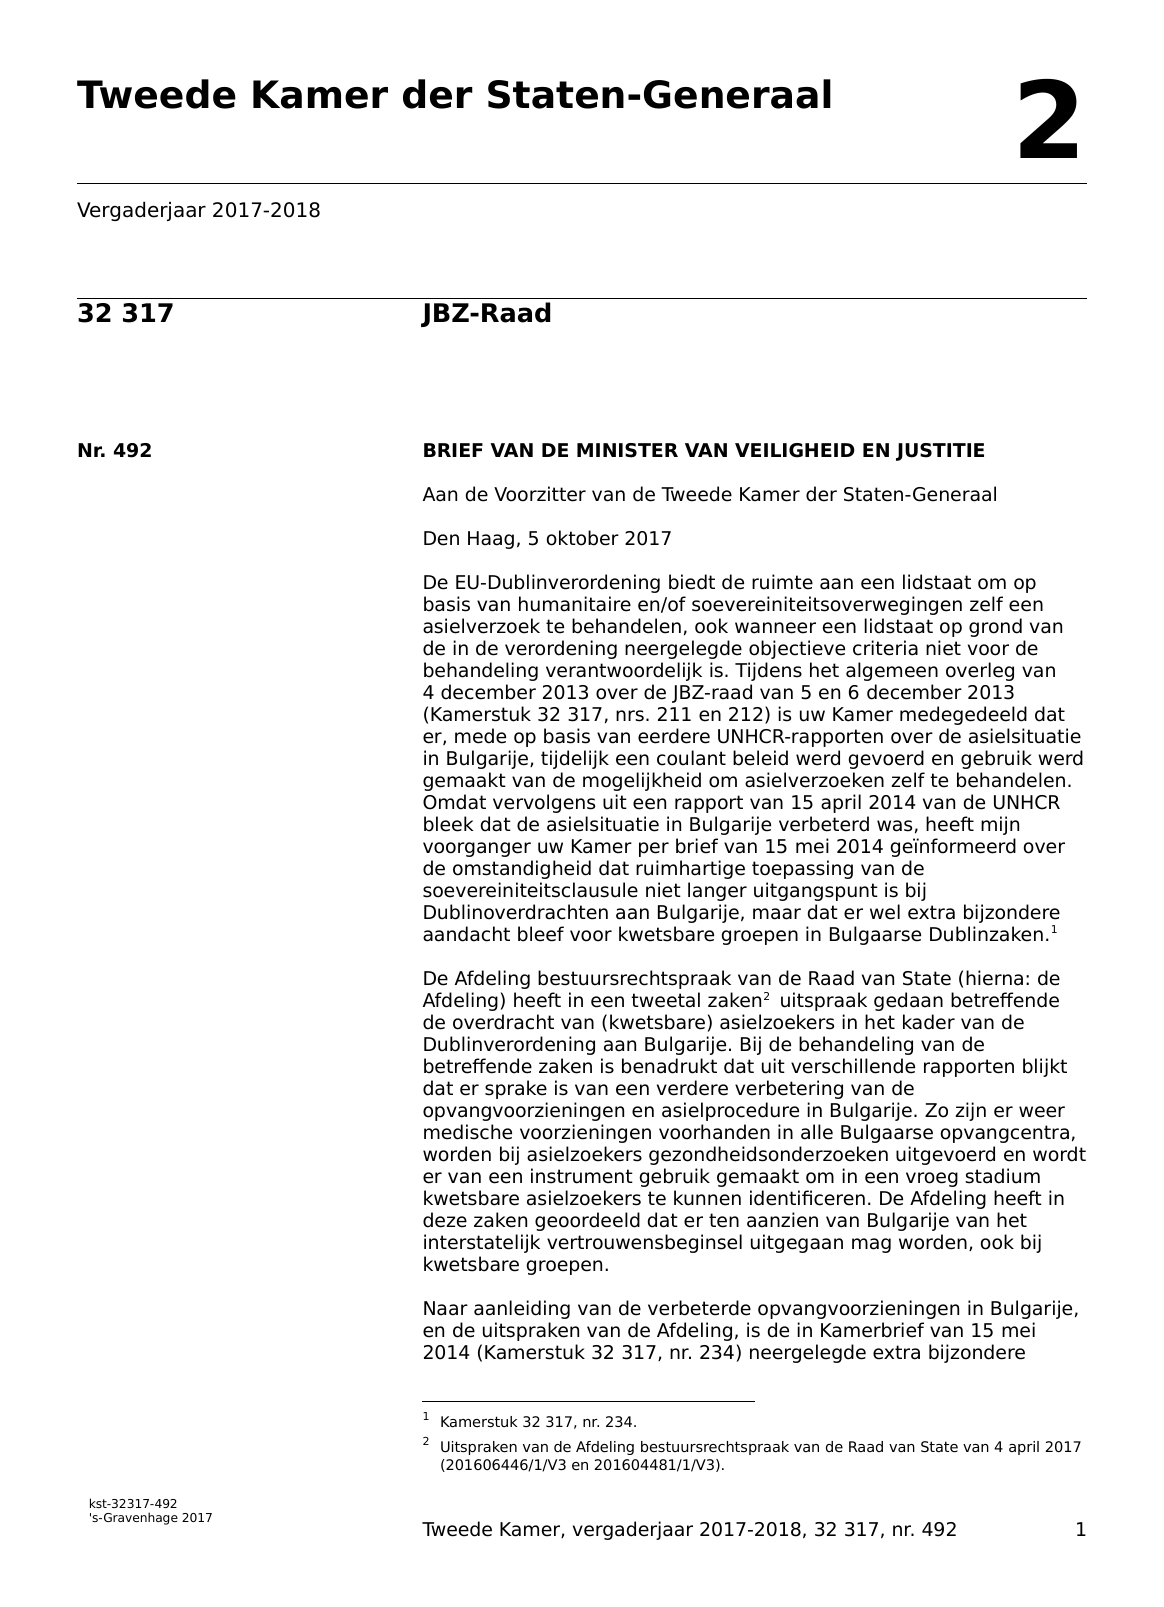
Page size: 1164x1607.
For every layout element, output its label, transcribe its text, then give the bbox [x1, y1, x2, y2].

text Naar aanleiding van de verbeterde opvangvoorzieningen in Bulgarije, en de uitspraken van de Afdeling, is de in Kamerbrief van 15 mei 2014 (Kamerstuk 32 317, nr. 234) neergelegde extra bijzondere [422, 1298, 1087, 1364]
table_header 2 [886, 59, 1087, 183]
text Uitspraken van de Afdeling bestuursrechtspraak van de Raad van State van 4 april 2017 (201606446/1/V3 en 201604481/1/V3). [422, 1435, 1087, 1474]
subtitle 32 317 JBZ-Raad [77, 299, 1087, 329]
text De Afdeling bestuursrechtspraak van de Raad van State (hierna: de Afdeling) heeft in een tweetal zaken uitspraak gedaan betreffende de overdracht van (kwetsbare) asielzoekers in het kader van de Dublinverordening aan Bulgarije. Bij de behandeling van de betreffende zaken is benadrukt dat uit verschillende rapporten blijkt dat er sprake is van een verdere verbetering van de opvangvoorzieningen en asielprocedure in Bulgarije. Zo zijn er weer medische voorzieningen voorhanden in alle Bulgaarse opvangcentra, worden bij asielzoekers gezondheidsonderzoeken uitgevoerd en wordt er van een instrument gebruik gemaakt om in een vroeg stadium kwetsbare asielzoekers te kunnen identificeren. De Afdeling heeft in deze zaken geoordeeld dat er ten aanzien van Bulgarije van het interstatelijk vertrouwensbeginsel uitgegaan mag worden, ook bij kwetsbare groepen. [422, 968, 1087, 1276]
table_header Tweede Kamer der Staten-Generaal [77, 59, 886, 183]
text Aan de Voorzitter van de Tweede Kamer der Staten-Generaal [422, 484, 1087, 506]
text Den Haag, 5 oktober 2017 [422, 528, 1087, 550]
text De EU-Dublinverordening biedt de ruimte aan een lidstaat om op basis van humanitaire en/of soevereiniteitsoverwegingen zelf een asielverzoek te behandelen, ook wanneer een lidstaat op grond van de in de verordening neergelegde objectieve criteria niet voor de behandeling verantwoordelijk is. Tijdens het algemeen overleg van 4 december 2013 over de JBZ-raad van 5 en 6 december 2013 (Kamerstuk 32 317, nrs. 211 en 212) is uw Kamer medegedeeld dat er, mede op basis van eerdere UNHCR-rapporten over de asielsituatie in Bulgarije, tijdelijk een coulant beleid werd gevoerd en gebruik werd gemaakt van de mogelijkheid om asielverzoeken zelf te behandelen. Omdat vervolgens uit een rapport van 15 april 2014 van de UNHCR bleek dat de asielsituatie in Bulgarije verbeterd was, heeft mijn voorganger uw Kamer per brief van 15 mei 2014 geïnformeerd over de omstandigheid dat ruimhartige toepassing van de soevereiniteitsclausule niet langer uitgangspunt is bij Dublinoverdrachten aan Bulgarije, maar dat er wel extra bijzondere aandacht bleef voor kwetsbare groepen in Bulgaarse Dublinzaken. [422, 572, 1087, 946]
text kst-32317-492 [88, 1497, 323, 1511]
text 's-Gravenhage 2017 [88, 1511, 323, 1525]
text Kamerstuk 32 317, nr. 234. [422, 1410, 1087, 1432]
table_cell Vergaderjaar 2017-2018 [77, 184, 1087, 298]
subtitle Nr. 492 BRIEF VAN DE MINISTER VAN VEILIGHEID EN JUSTITIE [77, 440, 1087, 462]
